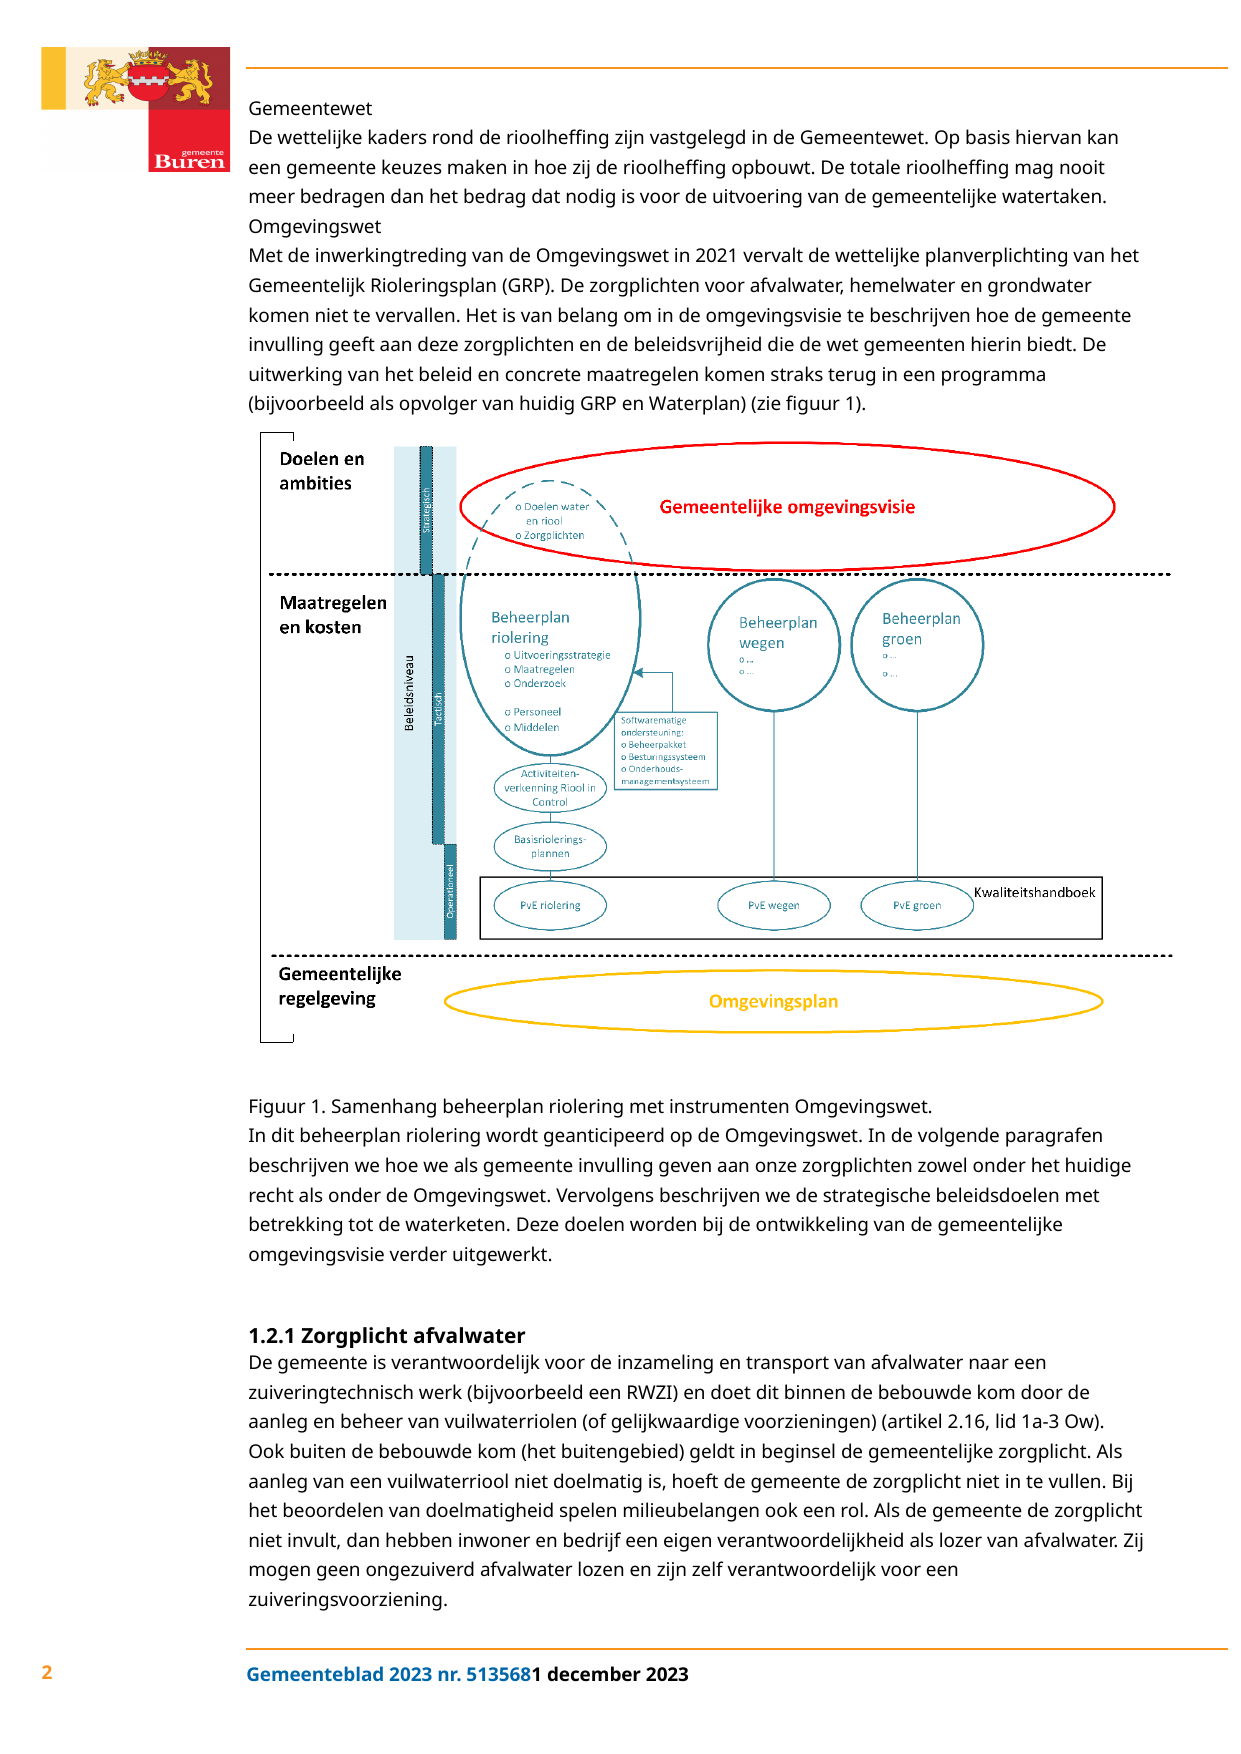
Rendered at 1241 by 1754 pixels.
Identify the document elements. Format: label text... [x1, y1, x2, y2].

text In dit beheerplan riolering wordt geanticipeerd op de Omgevingswet. In de volgende paragrafen beschrijven we hoe we als gemeente invulling geven aan onze zorgplichten zowel onder het huidige recht als onder de Omgevingswet. Vervolgens beschrijven we de strategische beleidsdoelen met betrekking tot de waterketen. Deze doelen worden bij de ontwikkeling van de gemeentelijke omgevingsvisie verder uitgewerkt. [248, 1123, 1152, 1267]
text De gemeente is verantwoordelijk voor de inzameling en transport van afvalwater naar een zuiveringtechnisch werk (bijvoorbeeld een RWZI) en doet dit binnen de bebouwde kom door de aanleg en beheer van vuilwaterriolen (of gelijkwaardige voorzieningen) (artikel 2.16, lid 1a-3 Ow). [248, 1349, 1152, 1434]
text Omgevingswet [248, 213, 1152, 239]
picture [41, 47, 231, 172]
text De wettelijke kaders rond de rioolheffing zijn vastgelegd in de Gemeentewet. Op basis hiervan kan een gemeente keuzes maken in hoe zij de rioolheffing opbouwt. De totale rioolheffing mag nooit meer bedragen dan het bedrag dat nodig is voor de uitvoering van de gemeentelijke watertaken. [248, 124, 1152, 209]
text 1.2.1 Zorgplicht afvalwater [248, 1321, 1152, 1349]
text Gemeentewet [248, 95, 1152, 121]
text Met de inwerkingtreding van de Omgevingswet in 2021 vervalt de wettelijke planverplichting van het Gemeentelijk Rioleringsplan (GRP). De zorgplichten voor afvalwater, hemelwater en grondwater komen niet te vervallen. Het is van belang om in de omgevingsvisie te beschrijven hoe de gemeente invulling geeft aan deze zorgplichten en de beleidsvrijheid die de wet gemeenten hierin biedt. De uitwerking van het beleid en concrete maatregelen komen straks terug in een programma (bijvoorbeeld als opvolger van huidig GRP en Waterplan) (zie figuur 1). [248, 243, 1152, 416]
picture [268, 441, 1173, 1034]
text Ook buiten de bebouwde kom (het buitengebied) geldt in beginsel de gemeentelijke zorgplicht. Als aanleg van een vuilwaterriool niet doelmatig is, hoeft de gemeente de zorgplicht niet in te vullen. Bij het beoordelen van doelmatigheid spelen milieubelangen ook een rol. Als de gemeente de zorgplicht niet invult, dan hebben inwoner en bedrijf een eigen verantwoordelijkheid als lozer van afvalwater. Zij mogen geen ongezuiverd afvalwater lozen en zijn zelf verantwoordelijk voor een zuiveringsvoorziening. [248, 1438, 1152, 1612]
text Figuur 1. Samenhang beheerplan riolering met instrumenten Omgevingswet. [248, 1093, 1152, 1119]
